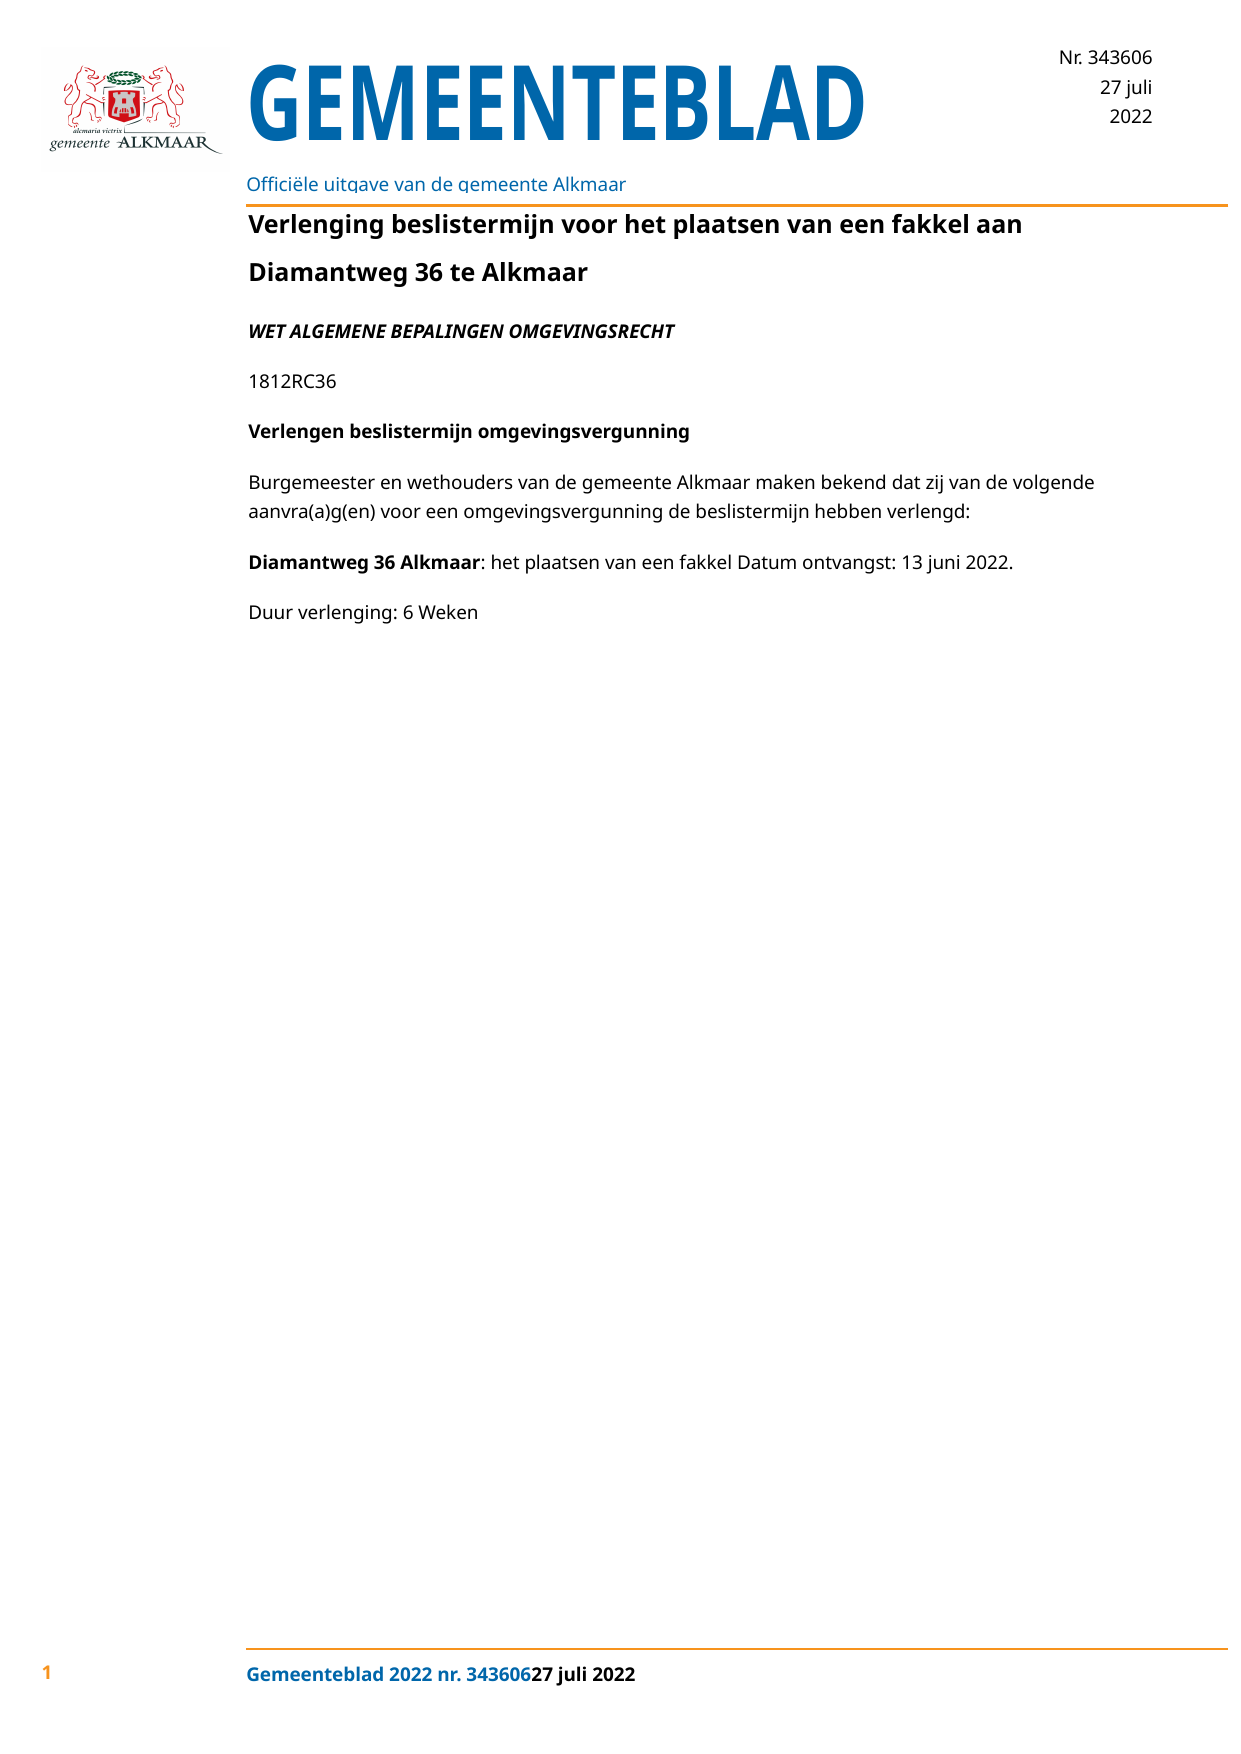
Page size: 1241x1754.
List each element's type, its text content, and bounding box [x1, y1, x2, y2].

picture [41, 47, 231, 172]
text Verlengen beslistermijn omgevingsvergunning [248, 419, 1152, 444]
text 1812RC36 [248, 368, 1152, 394]
text Duur verlenging: 6 Weken [248, 599, 1152, 625]
text WET ALGEMENE BEPALINGEN OMGEVINGSRECHT [248, 318, 1152, 344]
text Verlenging beslistermijn voor het plaatsen van een fakkel aan Diamantweg 36 te Alkmaar [248, 207, 1152, 288]
text Diamantweg 36 Alkmaar: het plaatsen van een fakkel Datum ontvangst: 13 juni 2022. [248, 549, 1152, 575]
text Burgemeester en wethouders van de gemeente Alkmaar maken bekend dat zij van de volgende aanvra(a)g(en) voor een omgevingsvergunning de beslistermijn hebben verlengd: [248, 469, 1152, 524]
